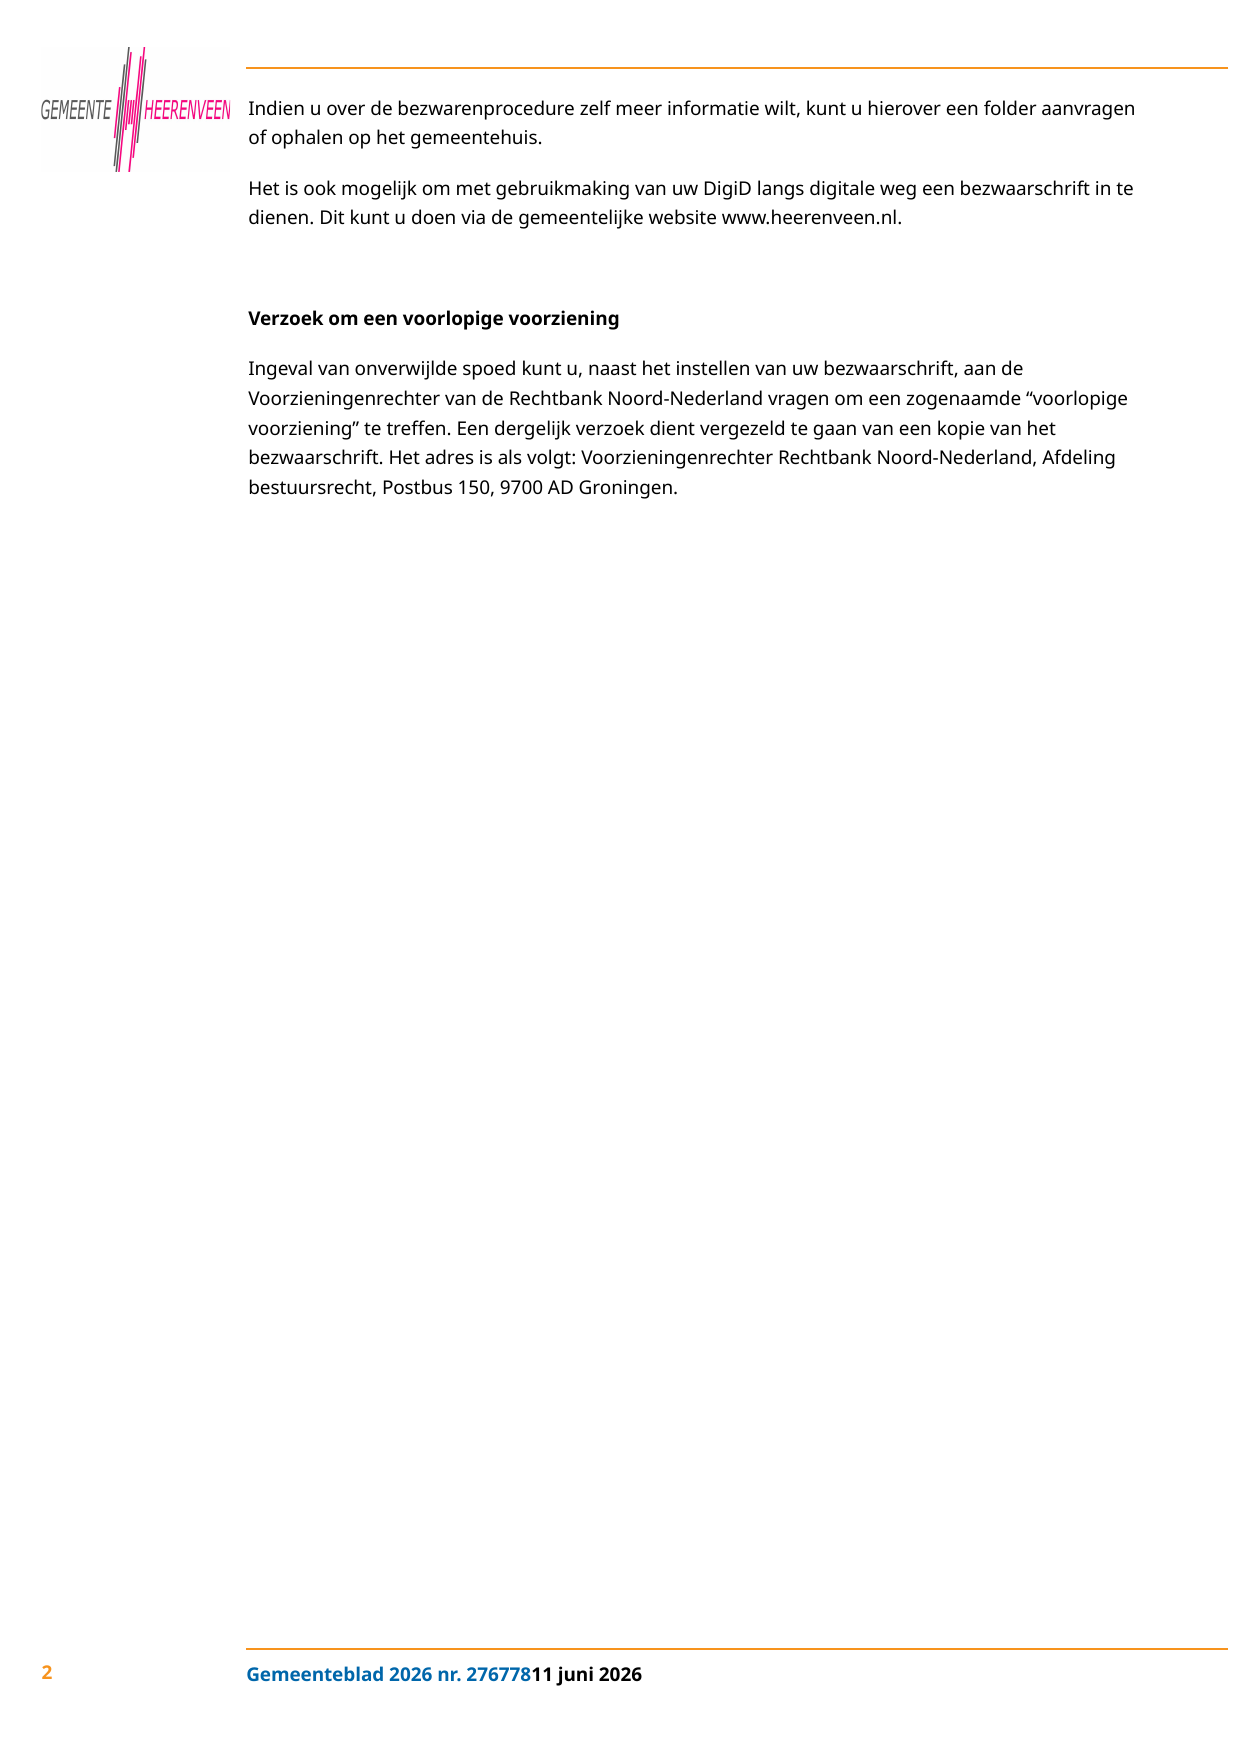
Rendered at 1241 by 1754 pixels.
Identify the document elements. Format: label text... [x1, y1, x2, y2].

text Indien u over de bezwarenprocedure zelf meer informatie wilt, kunt u hierover een folder aanvragen of ophalen op het gemeentehuis. [248, 95, 1152, 150]
text Ingeval van onverwijlde spoed kunt u, naast het instellen van uw bezwaarschrift, aan de Voorzieningenrechter van de Rechtbank Noord-Nederland vragen om een zogenaamde “voorlopige voorziening” te treffen. Een dergelijk verzoek dient vergezeld te gaan van een kopie van het bezwaarschrift. Het adres is als volgt: Voorzieningenrechter Rechtbank Noord-Nederland, Afdeling bestuursrecht, Postbus 150, 9700 AD Groningen. [248, 356, 1152, 500]
picture [41, 47, 231, 172]
text Verzoek om een voorlopige voorziening [248, 305, 1152, 331]
text Het is ook mogelijk om met gebruikmaking van uw DigiD langs digitale weg een bezwaarschrift in te dienen. Dit kunt u doen via de gemeentelijke website www.heerenveen.nl. [248, 175, 1152, 230]
